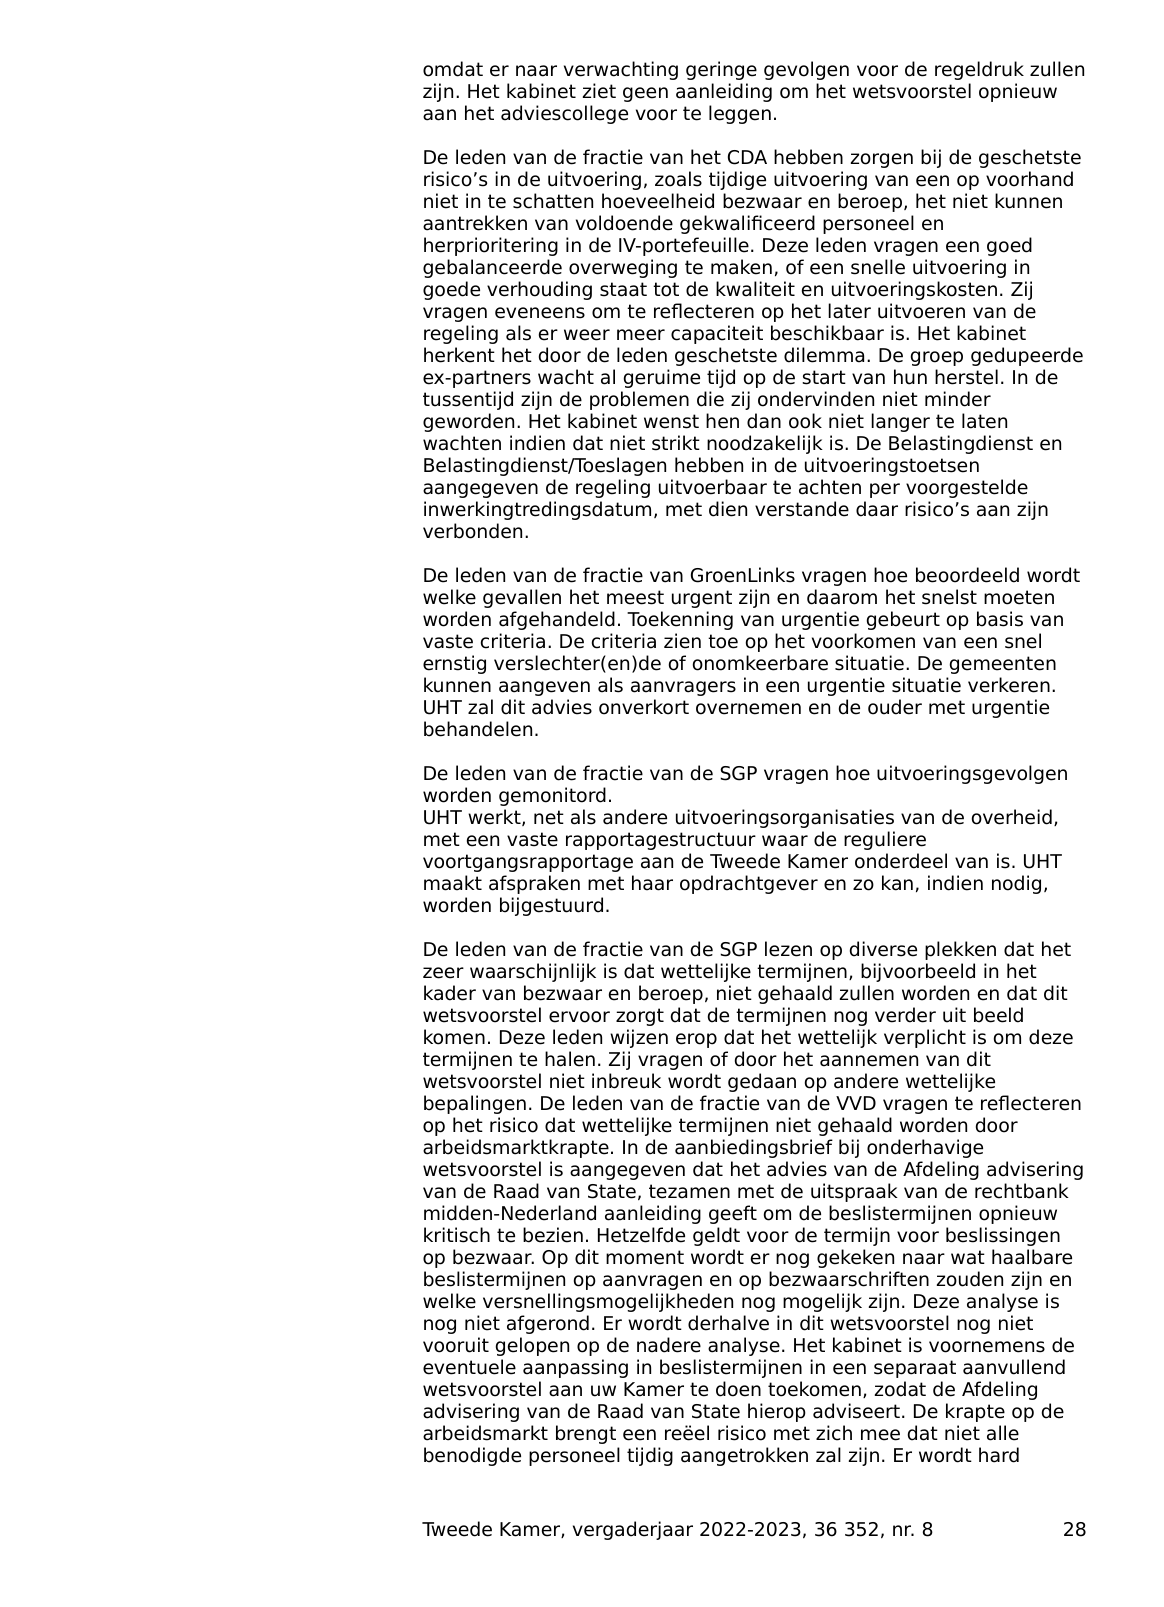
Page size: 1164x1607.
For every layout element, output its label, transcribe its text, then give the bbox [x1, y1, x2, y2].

text De leden van de fractie van het CDA hebben zorgen bij de geschetste risico’s in de uitvoering, zoals tijdige uitvoering van een op voorhand niet in te schatten hoeveelheid bezwaar en beroep, het niet kunnen aantrekken van voldoende gekwalificeerd personeel en herprioritering in de IV-portefeuille. Deze leden vragen een goed gebalanceerde overweging te maken, of een snelle uitvoering in goede verhouding staat tot de kwaliteit en uitvoeringskosten. Zij vragen eveneens om te reflecteren op het later uitvoeren van de regeling als er weer meer capaciteit beschikbaar is. Het kabinet herkent het door de leden geschetste dilemma. De groep gedupeerde ex-partners wacht al geruime tijd op de start van hun herstel. In de tussentijd zijn de problemen die zij ondervinden niet minder geworden. Het kabinet wenst hen dan ook niet langer te laten wachten indien dat niet strikt noodzakelijk is. De Belastingdienst en Belastingdienst/Toeslagen hebben in de uitvoeringstoetsen aangegeven de regeling uitvoerbaar te achten per voorgestelde inwerkingtredingsdatum, met dien verstande daar risico’s aan zijn verbonden. [422, 147, 1087, 543]
text De leden van de fractie van de SGP vragen hoe uitvoeringsgevolgen worden gemonitord. [422, 763, 1087, 807]
text De leden van de fractie van GroenLinks vragen hoe beoordeeld wordt welke gevallen het meest urgent zijn en daarom het snelst moeten worden afgehandeld. Toekenning van urgentie gebeurt op basis van vaste criteria. De criteria zien toe op het voorkomen van een snel ernstig verslechter(en)de of onomkeerbare situatie. De gemeenten kunnen aangeven als aanvragers in een urgentie situatie verkeren. UHT zal dit advies onverkort overnemen en de ouder met urgentie behandelen. [422, 565, 1087, 741]
text De leden van de fractie van de SGP lezen op diverse plekken dat het zeer waarschijnlijk is dat wettelijke termijnen, bijvoorbeeld in het kader van bezwaar en beroep, niet gehaald zullen worden en dat dit wetsvoorstel ervoor zorgt dat de termijnen nog verder uit beeld komen. Deze leden wijzen erop dat het wettelijk verplicht is om deze termijnen te halen. Zij vragen of door het aannemen van dit wetsvoorstel niet inbreuk wordt gedaan op andere wettelijke bepalingen. De leden van de fractie van de VVD vragen te reflecteren op het risico dat wettelijke termijnen niet gehaald worden door arbeidsmarktkrapte. In de aanbiedingsbrief bij onderhavige wetsvoorstel is aangegeven dat het advies van de Afdeling advisering van de Raad van State, tezamen met de uitspraak van de rechtbank midden-Nederland aanleiding geeft om de beslistermijnen opnieuw kritisch te bezien. Hetzelfde geldt voor de termijn voor beslissingen op bezwaar. Op dit moment wordt er nog gekeken naar wat haalbare beslistermijnen op aanvragen en op bezwaarschriften zouden zijn en welke versnellingsmogelijkheden nog mogelijk zijn. Deze analyse is nog niet afgerond. Er wordt derhalve in dit wetsvoorstel nog niet vooruit gelopen op de nadere analyse. Het kabinet is voornemens de eventuele aanpassing in beslistermijnen in een separaat aanvullend wetsvoorstel aan uw Kamer te doen toekomen, zodat de Afdeling advisering van de Raad van State hierop adviseert. De krapte op de arbeidsmarkt brengt een reëel risico met zich mee dat niet alle benodigde personeel tijdig aangetrokken zal zijn. Er wordt hard [422, 939, 1087, 1467]
text omdat er naar verwachting geringe gevolgen voor de regeldruk zullen zijn. Het kabinet ziet geen aanleiding om het wetsvoorstel opnieuw aan het adviescollege voor te leggen. [422, 59, 1087, 125]
text UHT werkt, net als andere uitvoeringsorganisaties van de overheid, met een vaste rapportagestructuur waar de reguliere voortgangsrapportage aan de Tweede Kamer onderdeel van is. UHT maakt afspraken met haar opdrachtgever en zo kan, indien nodig, worden bijgestuurd. [422, 807, 1087, 917]
